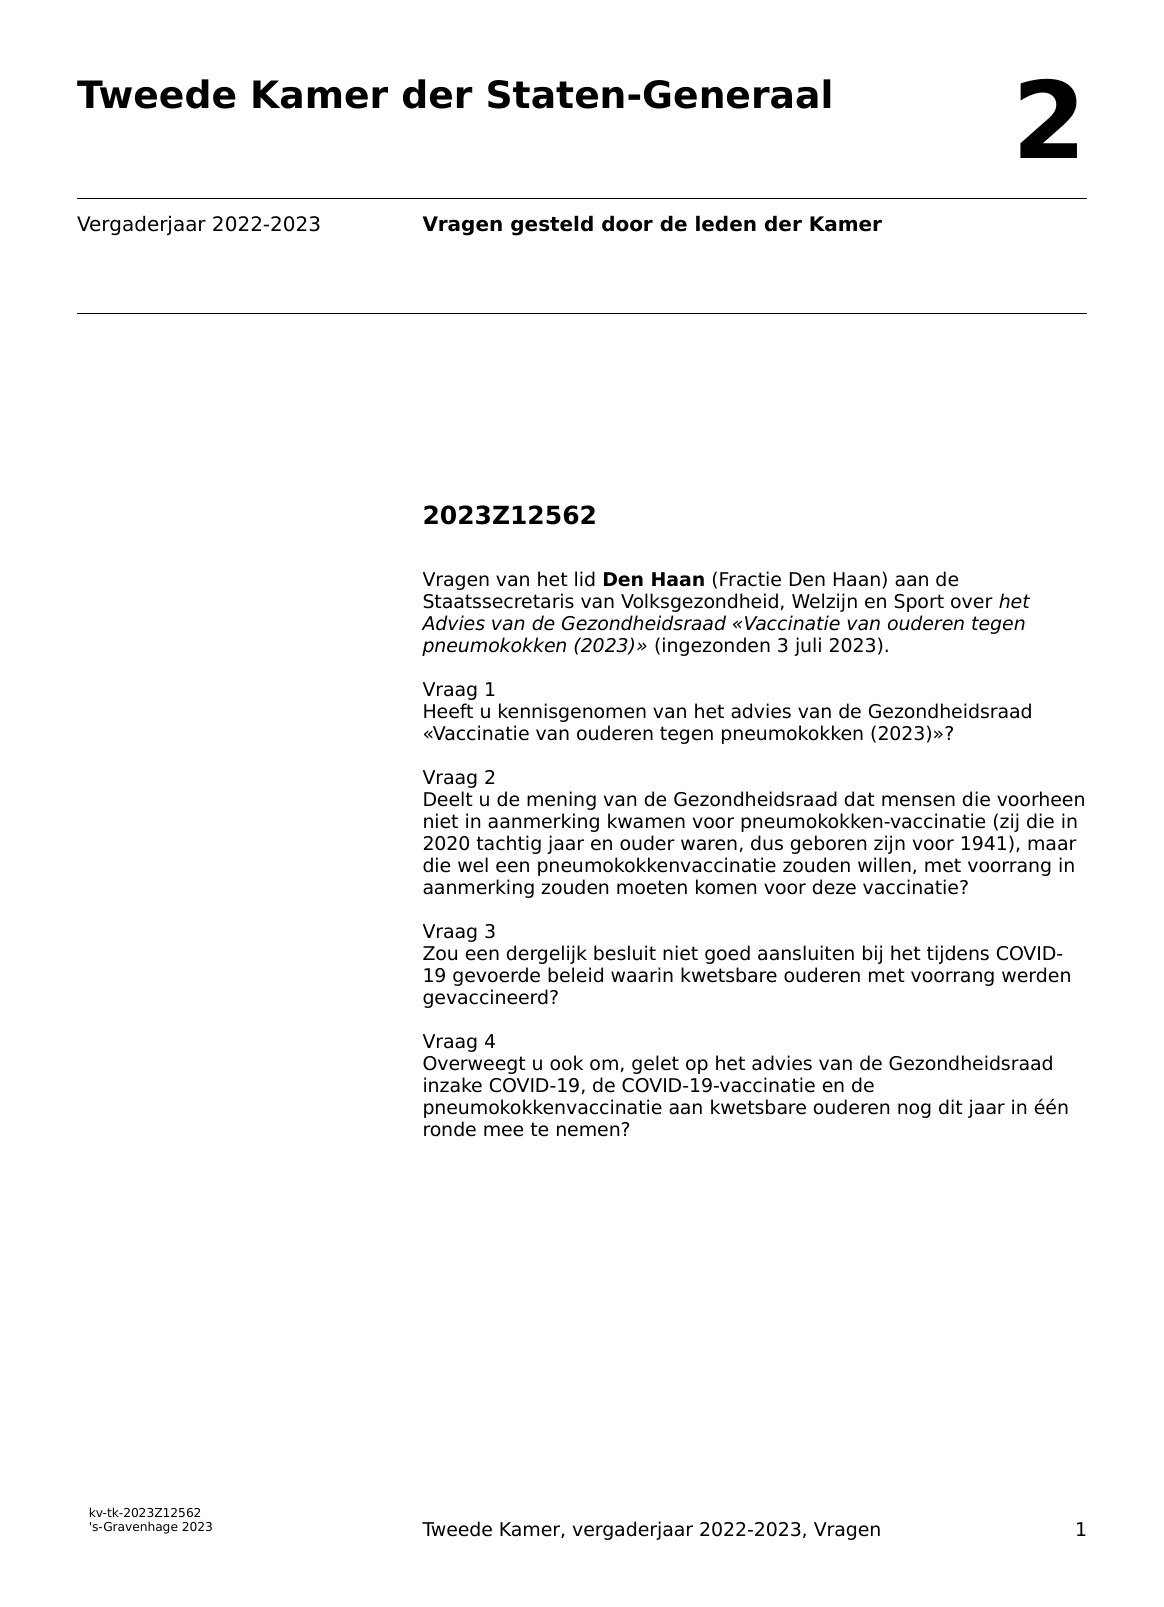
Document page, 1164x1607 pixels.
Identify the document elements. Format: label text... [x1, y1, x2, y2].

text Overweegt u ook om, gelet op het advies van de Gezondheidsraad inzake COVID-19, de COVID-19-vaccinatie en de pneumokokkenvaccinatie aan kwetsbare ouderen nog dit jaar in één ronde mee te nemen? [422, 1053, 1087, 1141]
text 's-Gravenhage 2023 [88, 1520, 323, 1534]
text Heeft u kennisgenomen van het advies van de Gezondheidsraad «Vaccinatie van ouderen tegen pneumokokken (2023)»? [422, 701, 1087, 745]
table_cell Vragen gesteld door de leden der Kamer [422, 199, 1087, 313]
text Vragen van het lid Den Haan (Fractie Den Haan) aan de Staatssecretaris van Volksgezondheid, Welzijn en Sport over het Advies van de Gezondheidsraad «Vaccinatie van ouderen tegen pneumokokken (2023)» (ingezonden 3 juli 2023). [422, 569, 1087, 657]
text Vraag 4 [422, 1031, 1087, 1053]
table_header 2 [886, 59, 1087, 198]
table_header Tweede Kamer der Staten-Generaal [77, 59, 886, 198]
text Vraag 1 [422, 679, 1087, 701]
table_cell Vergaderjaar 2022-2023 [77, 199, 422, 313]
text Vraag 3 [422, 921, 1087, 943]
text 2023Z12562 [422, 501, 1087, 531]
text Vraag 2 [422, 767, 1087, 789]
text Deelt u de mening van de Gezondheidsraad dat mensen die voorheen niet in aanmerking kwamen voor pneumokokken-vaccinatie (zij die in 2020 tachtig jaar en ouder waren, dus geboren zijn voor 1941), maar die wel een pneumokokkenvaccinatie zouden willen, met voorrang in aanmerking zouden moeten komen voor deze vaccinatie? [422, 789, 1087, 899]
text Zou een dergelijk besluit niet goed aansluiten bij het tijdens COVID-19 gevoerde beleid waarin kwetsbare ouderen met voorrang werden gevaccineerd? [422, 943, 1087, 1009]
text kv-tk-2023Z12562 [88, 1506, 323, 1520]
